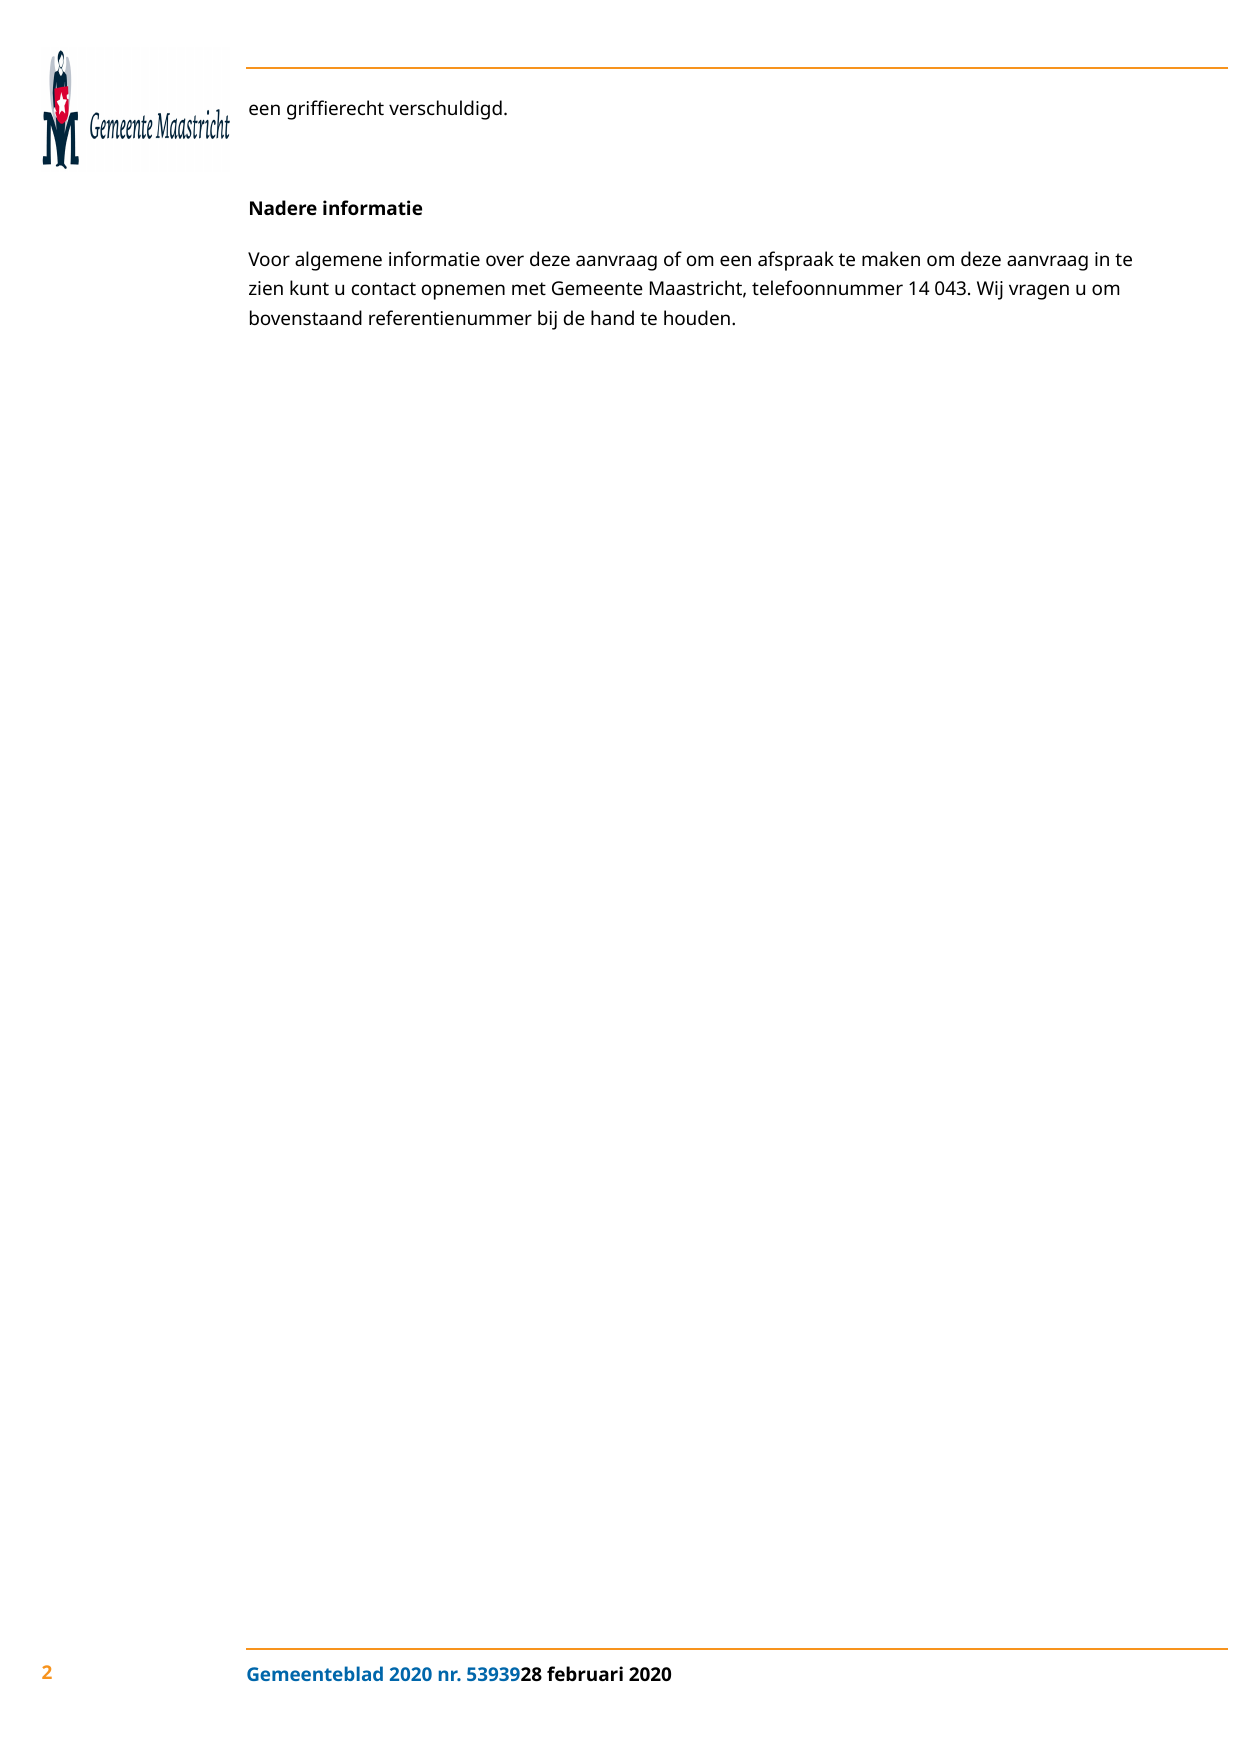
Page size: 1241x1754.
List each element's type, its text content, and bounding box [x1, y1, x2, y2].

text een griffierecht verschuldigd. [248, 95, 1152, 121]
text Voor algemene informatie over deze aanvraag of om een afspraak te maken om deze aanvraag in te zien kunt u contact opnemen met Gemeente Maastricht, telefoonnummer 14 043. Wij vragen u om bovenstaand referentienummer bij de hand te houden. [248, 246, 1152, 331]
text Nadere informatie [248, 196, 1152, 221]
picture [41, 47, 231, 172]
